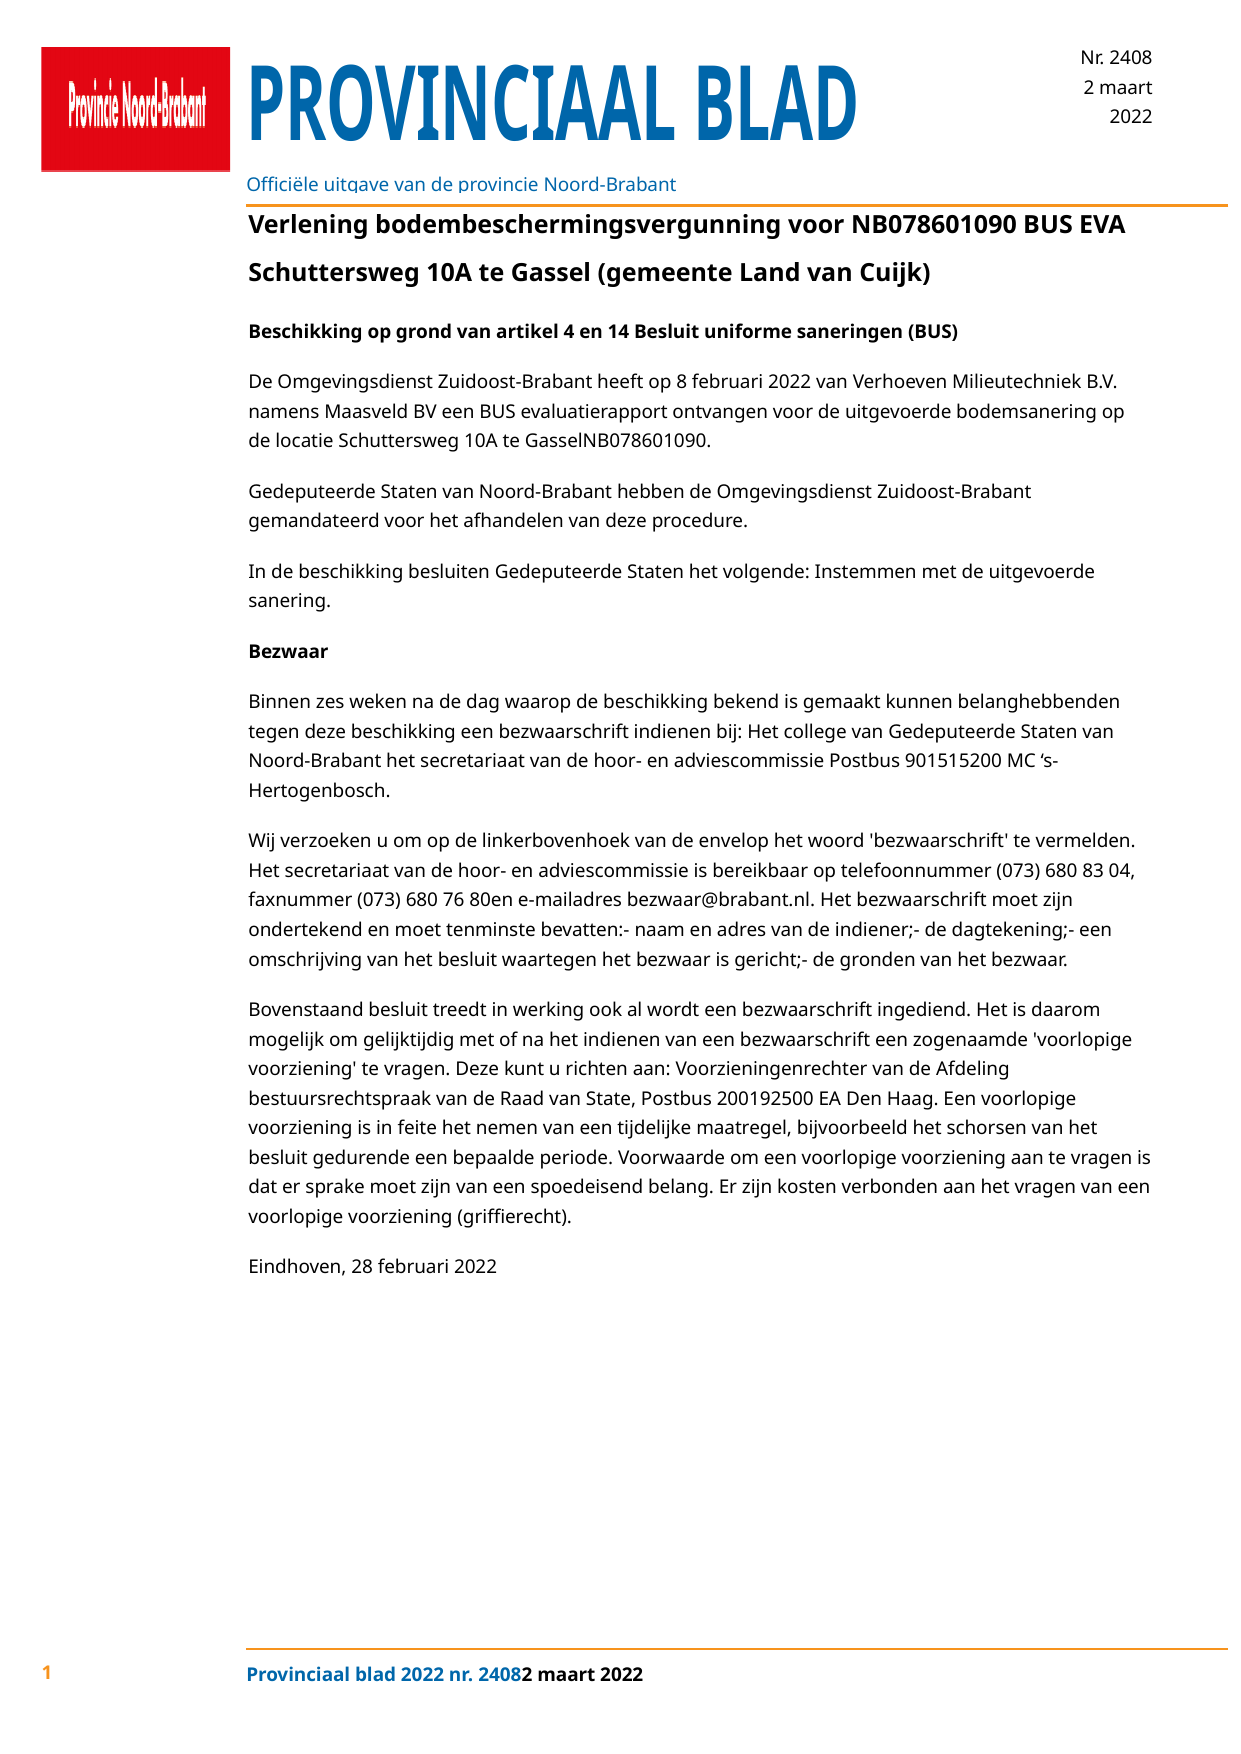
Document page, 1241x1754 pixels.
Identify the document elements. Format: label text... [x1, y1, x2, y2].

picture [41, 47, 231, 172]
text Beschikking op grond van artikel 4 en 14 Besluit uniforme saneringen (BUS) [248, 318, 1152, 344]
text Verlening bodembeschermingsvergunning voor NB078601090 BUS EVA Schuttersweg 10A te Gassel (gemeente Land van Cuijk) [248, 207, 1152, 288]
text Bezwaar [248, 638, 1152, 664]
text Bovenstaand besluit treedt in werking ook al wordt een bezwaarschrift ingediend. Het is daarom mogelijk om gelijktijdig met of na het indienen van een bezwaarschrift een zogenaamde 'voorlopige voorziening' te vragen. Deze kunt u richten aan: Voorzieningenrechter van de Afdeling bestuursrechtspraak van de Raad van State, Postbus 200192500 EA Den Haag. Een voorlopige voorziening is in feite het nemen van een tijdelijke maatregel, bijvoorbeeld het schorsen van het besluit gedurende een bepaalde periode. Voorwaarde om een voorlopige voorziening aan te vragen is dat er sprake moet zijn van een spoedeisend belang. Er zijn kosten verbonden aan het vragen van een voorlopige voorziening (griffierecht). [248, 996, 1152, 1229]
text De Omgevingsdienst Zuidoost-Brabant heeft op 8 februari 2022 van Verhoeven Milieutechniek B.V. namens Maasveld BV een BUS evaluatierapport ontvangen voor de uitgevoerde bodemsanering op de locatie Schuttersweg 10A te GasselNB078601090. [248, 368, 1152, 453]
text Binnen zes weken na de dag waarop de beschikking bekend is gemaakt kunnen belanghebbenden tegen deze beschikking een bezwaarschrift indienen bij: Het college van Gedeputeerde Staten van Noord-Brabant het secretariaat van de hoor- en adviescommissie Postbus 901515200 MC ‘s-Hertogenbosch. [248, 688, 1152, 803]
text Gedeputeerde Staten van Noord-Brabant hebben de Omgevingsdienst Zuidoost-Brabant gemandateerd voor het afhandelen van deze procedure. [248, 478, 1152, 533]
text In de beschikking besluiten Gedeputeerde Staten het volgende: Instemmen met de uitgevoerde sanering. [248, 558, 1152, 613]
text Eindhoven, 28 februari 2022 [248, 1254, 1152, 1279]
text Wij verzoeken u om op de linkerbovenhoek van de envelop het woord 'bezwaarschrift' te vermelden. Het secretariaat van de hoor- en adviescommissie is bereikbaar op telefoonnummer (073) 680 83 04, faxnummer (073) 680 76 80en e-mailadres bezwaar@brabant.nl. Het bezwaarschrift moet zijn ondertekend en moet tenminste bevatten:- naam en adres van de indiener;- de dagtekening;- een omschrijving van het besluit waartegen het bezwaar is gericht;- de gronden van het bezwaar. [248, 827, 1152, 972]
